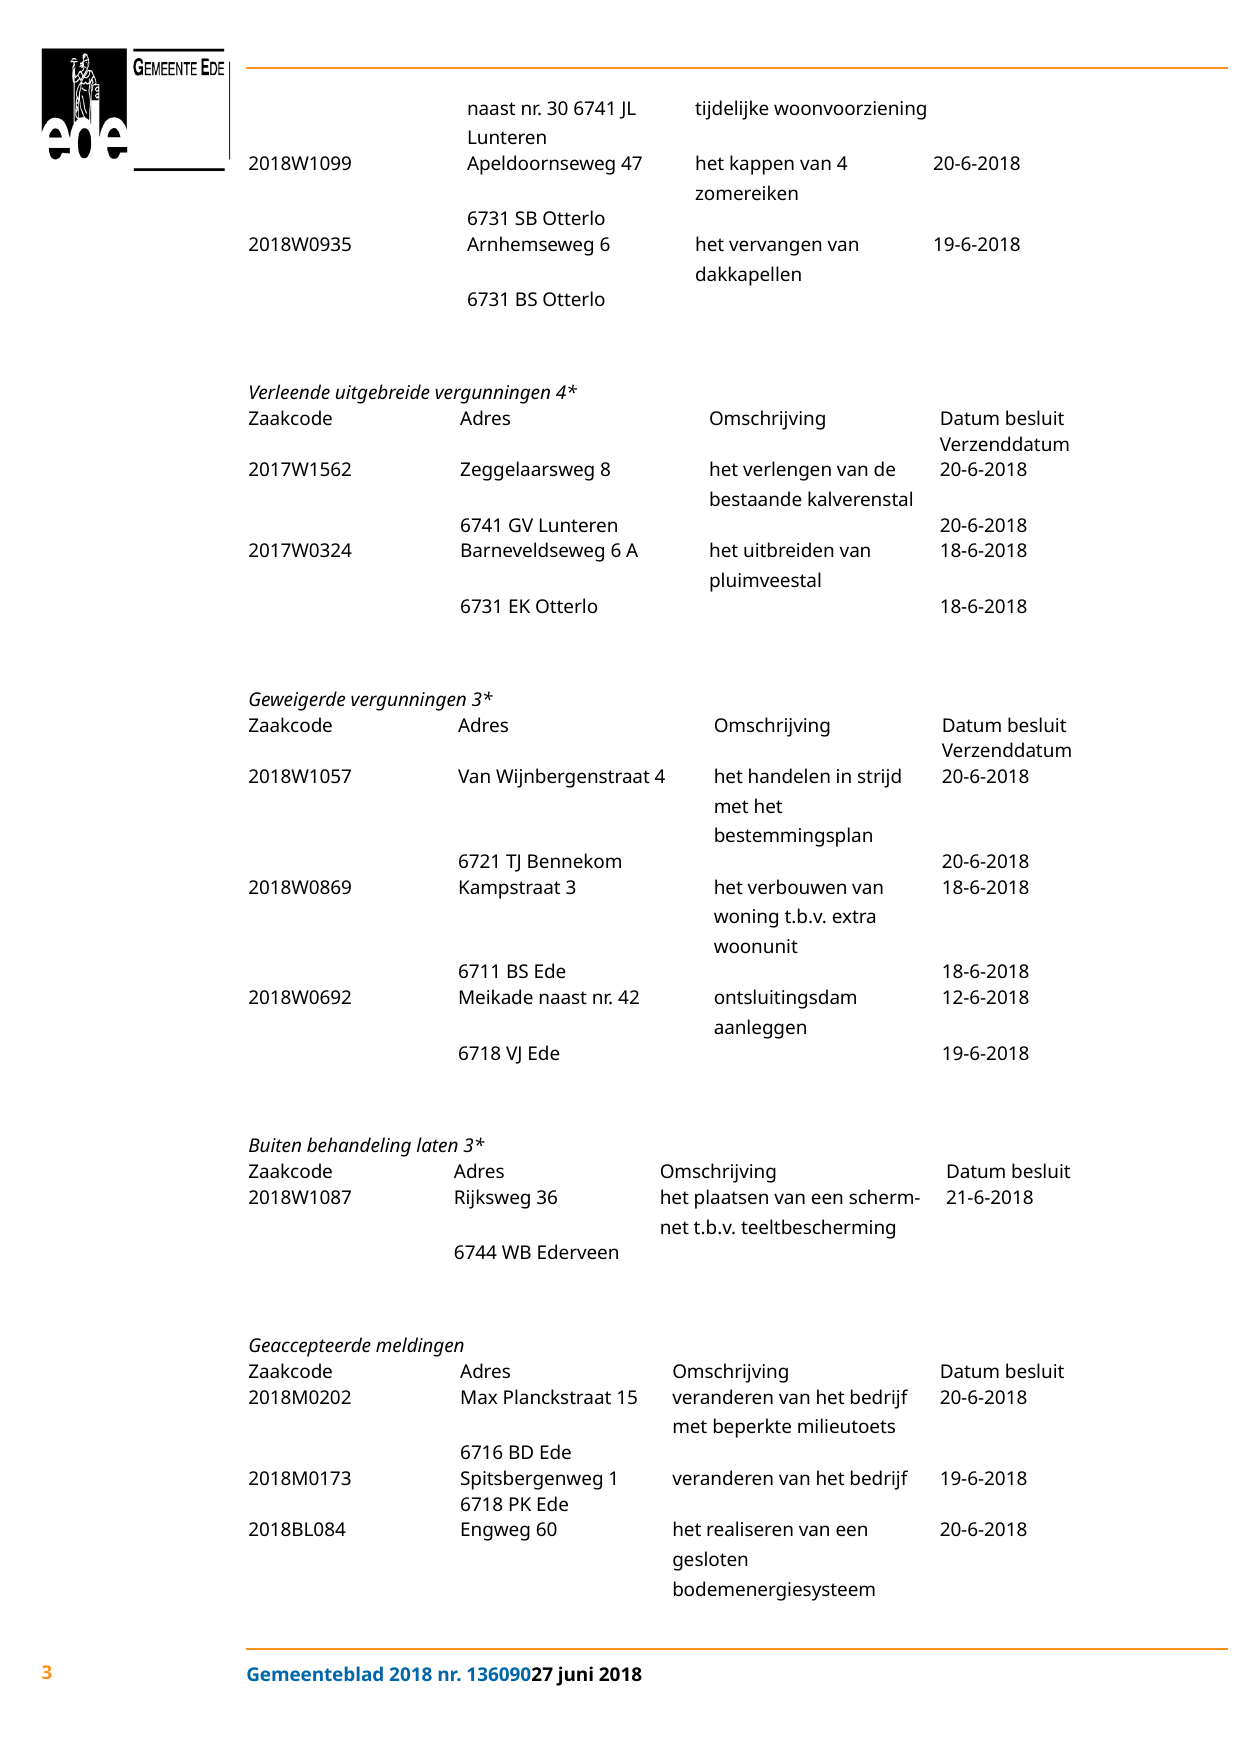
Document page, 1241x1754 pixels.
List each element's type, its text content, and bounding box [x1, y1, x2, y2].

table_header Datum besluit [942, 712, 1152, 737]
table_cell 6721 TJ Bennekom [458, 848, 713, 874]
table_cell [248, 512, 460, 538]
table_cell 6716 BD Ede [460, 1439, 672, 1465]
table_cell Spitsbergenweg 1 [460, 1465, 672, 1491]
table_cell 20-6-2018 [942, 763, 1152, 848]
table_cell het handelen in strijd met het bestemmingsplan [714, 763, 942, 848]
table_cell het uitbreiden van pluimveestal [709, 538, 939, 593]
table_cell Rijksweg 36 [454, 1184, 659, 1239]
table_cell [248, 431, 460, 457]
table_cell naast nr. 30 6741 JL Lunteren [467, 95, 695, 150]
table_cell Van Wijnbergenstraat 4 [458, 763, 713, 848]
table_cell [714, 848, 942, 874]
table_cell 2018W1057 [248, 763, 458, 848]
table_cell 19-6-2018 [942, 1040, 1152, 1066]
table_cell Verzenddatum [942, 738, 1152, 763]
table_cell 18-6-2018 [940, 538, 1152, 593]
table_header Datum besluit [940, 405, 1152, 431]
table_cell [248, 1040, 458, 1066]
table_header Zaakcode [248, 1159, 454, 1184]
table_cell Arnhemseweg 6 [467, 231, 695, 286]
table_cell [672, 1439, 939, 1465]
text Geaccepteerde meldingen [248, 1332, 1152, 1358]
table_cell het kappen van 4 zomereiken [695, 150, 933, 205]
table_cell Barneveldseweg 6 A [460, 538, 709, 593]
table_cell 12-6-2018 [942, 985, 1152, 1040]
table_header Omschrijving [672, 1358, 939, 1384]
table_cell [933, 95, 1152, 150]
table_cell Max Planckstraat 15 [460, 1384, 672, 1439]
table_cell 2018W0869 [248, 874, 458, 959]
table_cell 6741 GV Lunteren [460, 512, 709, 538]
table_cell 21-6-2018 [946, 1184, 1152, 1239]
table_cell [672, 1491, 939, 1517]
table_cell [709, 593, 939, 619]
table_cell 20-6-2018 [940, 1517, 1152, 1601]
table_cell [248, 95, 467, 150]
table_header Adres [454, 1159, 659, 1184]
table_cell 6731 SB Otterlo [467, 205, 695, 231]
table_cell 2018W0935 [248, 231, 467, 286]
table_cell [460, 431, 709, 457]
table_cell veranderen van het bedrijf met beperkte milieutoets [672, 1384, 939, 1439]
text Verleende uitgebreide vergunningen 4* [248, 379, 1152, 405]
table_cell tijdelijke woonvoorziening [695, 95, 933, 150]
table_cell 2017W1562 [248, 457, 460, 512]
table_cell [714, 1040, 942, 1066]
table_header Adres [458, 712, 713, 737]
table_cell het verbouwen van woning t.b.v. extra woonunit [714, 874, 942, 959]
table_cell veranderen van het bedrijf [672, 1465, 939, 1491]
table_cell 18-6-2018 [942, 874, 1152, 959]
table_cell 6731 EK Otterlo [460, 593, 709, 619]
table_cell Meikade naast nr. 42 [458, 985, 713, 1040]
table_header Datum besluit [946, 1159, 1152, 1184]
table_cell 20-6-2018 [940, 1384, 1152, 1439]
table_cell [933, 205, 1152, 231]
table_cell [933, 286, 1152, 312]
table_cell [695, 205, 933, 231]
table_cell 2018M0173 [248, 1465, 460, 1491]
table_cell het vervangen van dakkapellen [695, 231, 933, 286]
table_cell 6718 VJ Ede [458, 1040, 713, 1066]
table_header Datum besluit [940, 1358, 1152, 1384]
table_cell het plaatsen van een scherm-net t.b.v. teeltbescherming [660, 1184, 946, 1239]
text Geweigerde vergunningen 3* [248, 686, 1152, 712]
table_cell ontsluitingsdam aanleggen [714, 985, 942, 1040]
table_cell [248, 593, 460, 619]
table_cell Verzenddatum [940, 431, 1152, 457]
picture [41, 47, 231, 172]
table_cell 2018M0202 [248, 1384, 460, 1439]
table_cell [714, 959, 942, 984]
table_cell 6731 BS Otterlo [467, 286, 695, 312]
table_cell 6744 WB Ederveen [454, 1240, 659, 1265]
text Buiten behandeling laten 3* [248, 1133, 1152, 1158]
table_cell 20-6-2018 [942, 848, 1152, 874]
table_cell Kampstraat 3 [458, 874, 713, 959]
table_cell het realiseren van een gesloten bodemenergiesysteem [672, 1517, 939, 1601]
table_cell [248, 738, 458, 763]
table_cell 2017W0324 [248, 538, 460, 593]
table_cell 18-6-2018 [940, 593, 1152, 619]
table_cell 20-6-2018 [940, 457, 1152, 512]
table_header Zaakcode [248, 405, 460, 431]
table_cell [660, 1240, 946, 1265]
table_header Omschrijving [660, 1159, 946, 1184]
table_cell 20-6-2018 [933, 150, 1152, 205]
table_cell Engweg 60 [460, 1517, 672, 1601]
table_cell [695, 286, 933, 312]
table_cell [248, 1240, 454, 1265]
table_cell [248, 848, 458, 874]
table_header Omschrijving [714, 712, 942, 737]
table_header Adres [460, 405, 709, 431]
table_cell 6718 PK Ede [460, 1491, 672, 1517]
table_cell 2018W1087 [248, 1184, 454, 1239]
table_cell [946, 1240, 1152, 1265]
table_header Omschrijving [709, 405, 939, 431]
table_cell 2018W1099 [248, 150, 467, 205]
table_cell 20-6-2018 [940, 512, 1152, 538]
table_cell 18-6-2018 [942, 959, 1152, 984]
table_cell [714, 738, 942, 763]
table_cell 19-6-2018 [940, 1465, 1152, 1491]
table_header Zaakcode [248, 712, 458, 737]
table_cell 2018W0692 [248, 985, 458, 1040]
table_cell 2018BL084 [248, 1517, 460, 1601]
table_cell het verlengen van de bestaande kalverenstal [709, 457, 939, 512]
table_cell 6711 BS Ede [458, 959, 713, 984]
table_cell [248, 1491, 460, 1517]
table_cell [709, 431, 939, 457]
table_cell [248, 1439, 460, 1465]
table_cell [458, 738, 713, 763]
table_header Zaakcode [248, 1358, 460, 1384]
table_cell Zeggelaarsweg 8 [460, 457, 709, 512]
table_header Adres [460, 1358, 672, 1384]
table_cell [709, 512, 939, 538]
table_cell [940, 1439, 1152, 1465]
table_cell [248, 959, 458, 984]
table_cell [248, 286, 467, 312]
table_cell 19-6-2018 [933, 231, 1152, 286]
table_cell Apeldoornseweg 47 [467, 150, 695, 205]
table_cell [940, 1491, 1152, 1517]
table_cell [248, 205, 467, 231]
